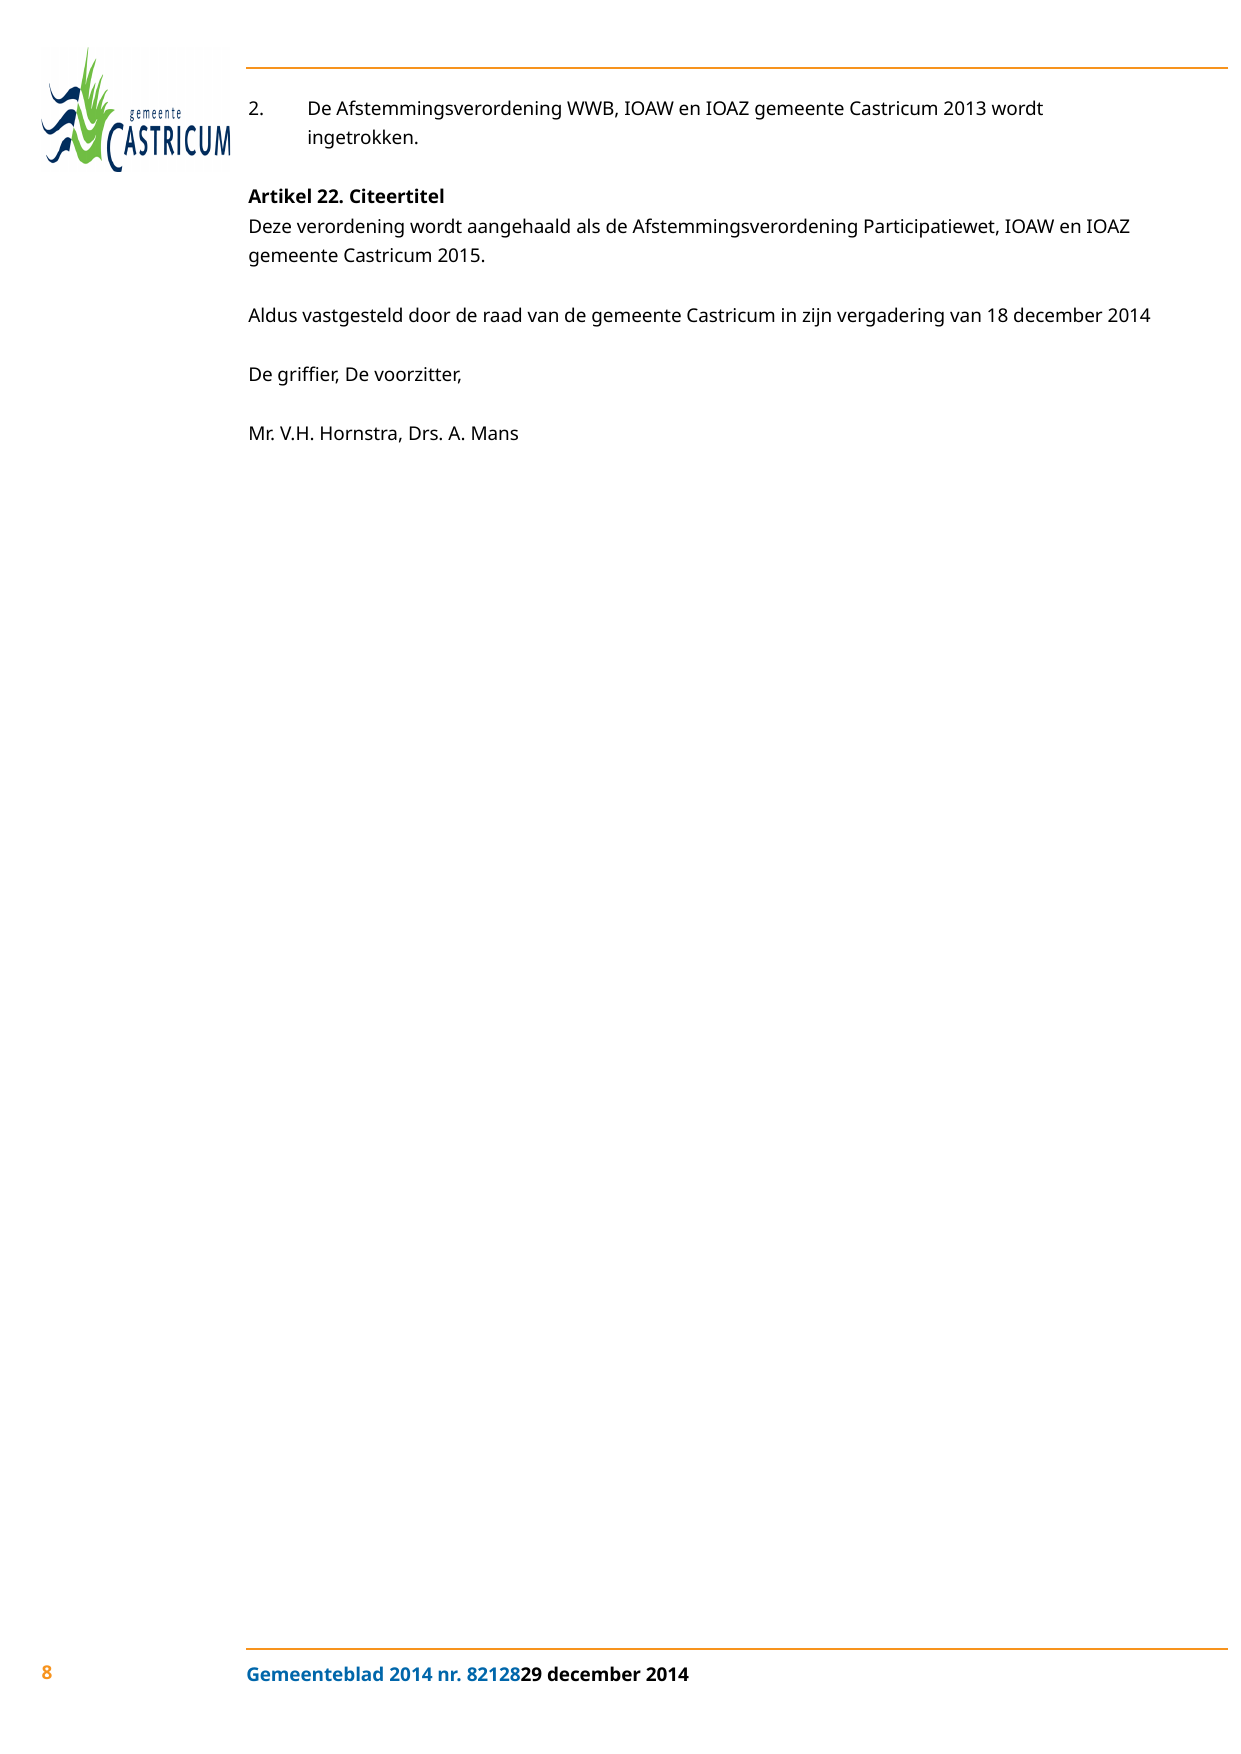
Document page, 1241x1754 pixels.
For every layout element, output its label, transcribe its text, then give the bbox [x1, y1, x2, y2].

text De griffier, De voorzitter, [248, 361, 1152, 387]
text Deze verordening wordt aangehaald als de Afstemmingsverordening Participatiewet, IOAW en IOAZ gemeente Castricum 2015. [248, 213, 1152, 268]
text Aldus vastgesteld door de raad van de gemeente Castricum in zijn vergadering van 18 december 2014 [248, 302, 1152, 328]
text Artikel 22. Citeertitel [248, 183, 1152, 209]
text Mr. V.H. Hornstra, Drs. A. Mans [248, 420, 1152, 446]
picture [41, 47, 231, 172]
list De Afstemmingsverordening WWB, IOAW en IOAZ gemeente Castricum 2013 wordt ingetrokken. [248, 95, 1152, 150]
